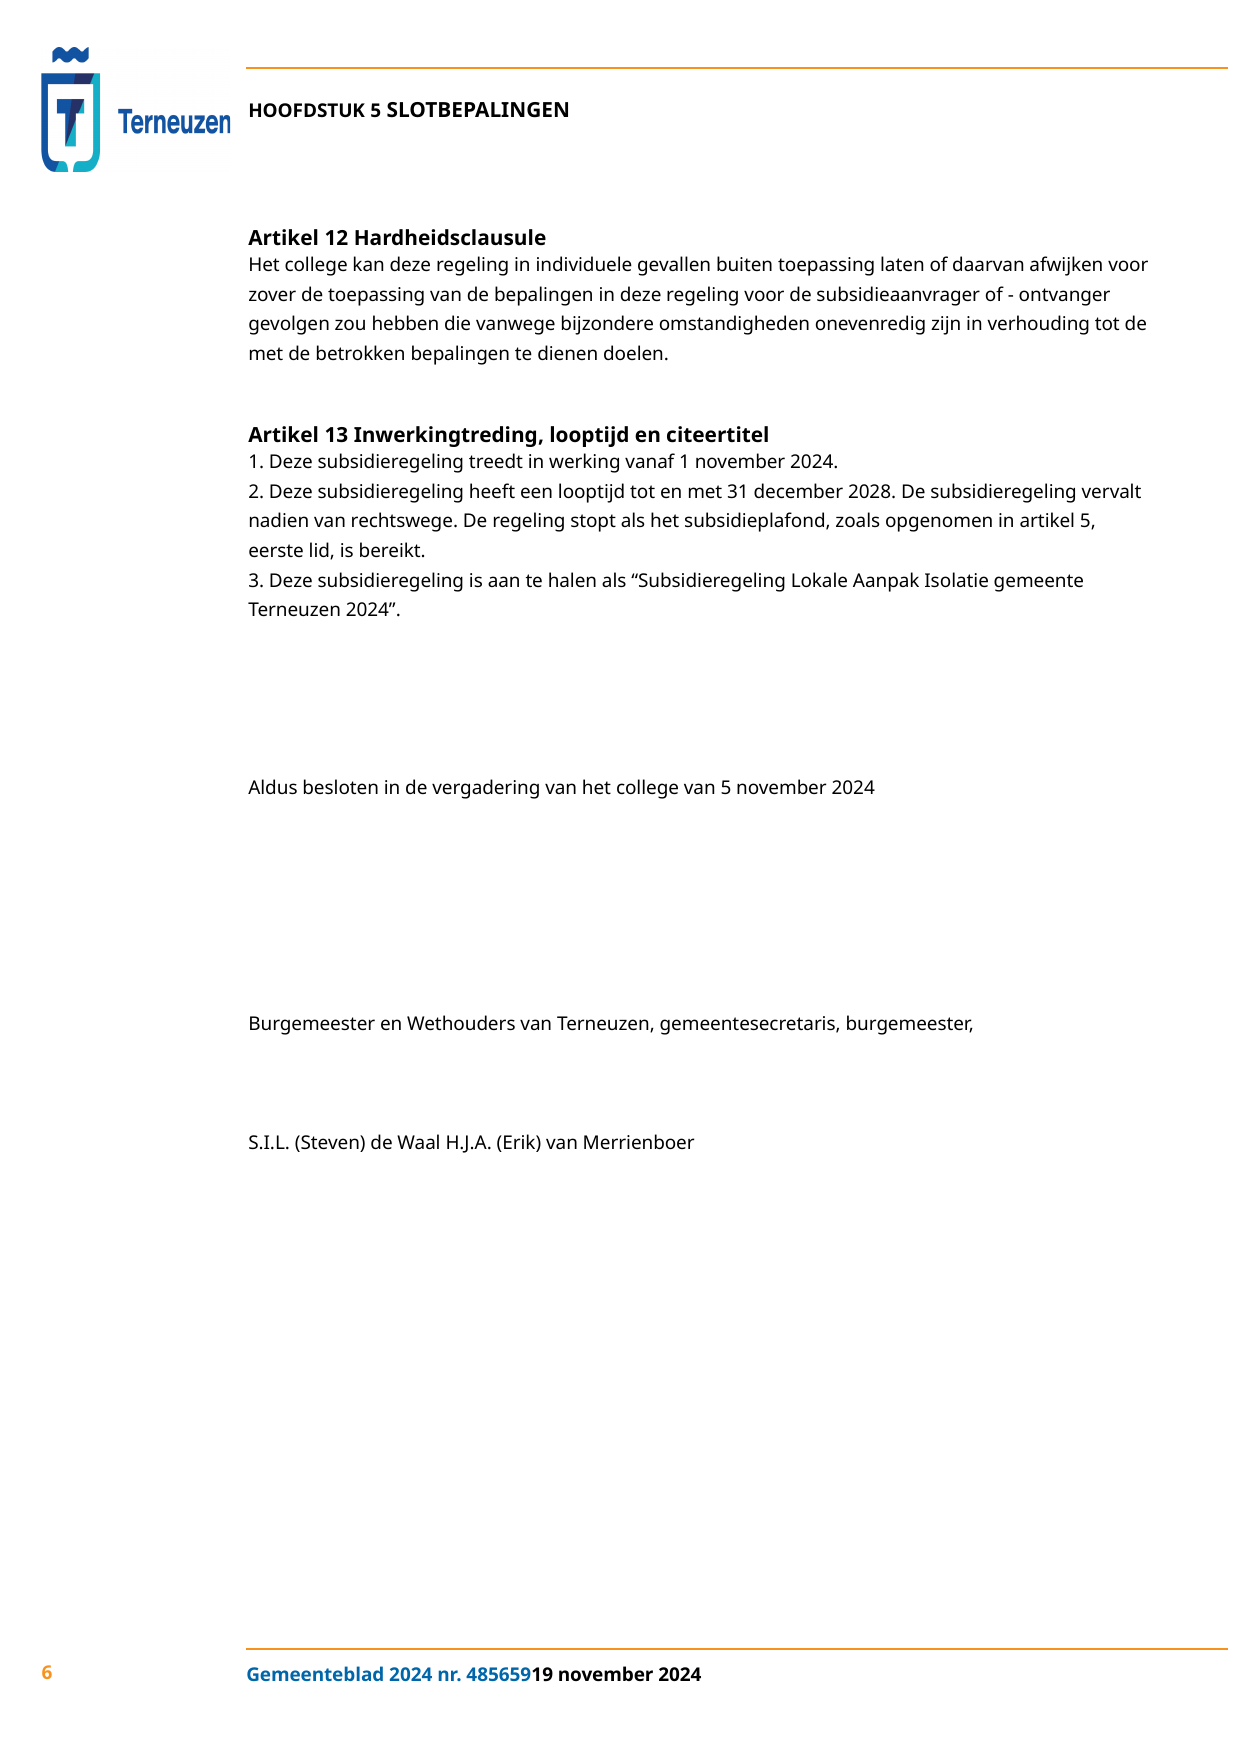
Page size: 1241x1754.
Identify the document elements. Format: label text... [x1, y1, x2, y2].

text HOOFDSTUK 5 SLOTBEPALINGEN [248, 95, 1152, 123]
text 1. Deze subsidieregeling treedt in werking vanaf 1 november 2024. [248, 448, 1152, 474]
text 2. Deze subsidieregeling heeft een looptijd tot en met 31 december 2028. De subsidieregeling vervalt nadien van rechtswege. De regeling stopt als het subsidieplafond, zoals opgenomen in artikel 5, eerste lid, is bereikt. [248, 478, 1152, 563]
text S.I.L. (Steven) de Waal H.J.A. (Erik) van Merrienboer [248, 1129, 1152, 1155]
text 3. Deze subsidieregeling is aan te halen als “Subsidieregeling Lokale Aanpak Isolatie gemeente Terneuzen 2024”. [248, 567, 1152, 622]
text Burgemeester en Wethouders van Terneuzen, gemeentesecretaris, burgemeester, [248, 1011, 1152, 1036]
text Artikel 12 Hardheidsclausule [248, 223, 1152, 251]
text Aldus besloten in de vergadering van het college van 5 november 2024 [248, 774, 1152, 800]
picture [41, 47, 231, 172]
text Het college kan deze regeling in individuele gevallen buiten toepassing laten of daarvan afwijken voor zover de toepassing van de bepalingen in deze regeling voor de subsidieaanvrager of - ontvanger gevolgen zou hebben die vanwege bijzondere omstandigheden onevenredig zijn in verhouding tot de met de betrokken bepalingen te dienen doelen. [248, 251, 1152, 366]
text Artikel 13 Inwerkingtreding, looptijd en citeertitel [248, 420, 1152, 448]
